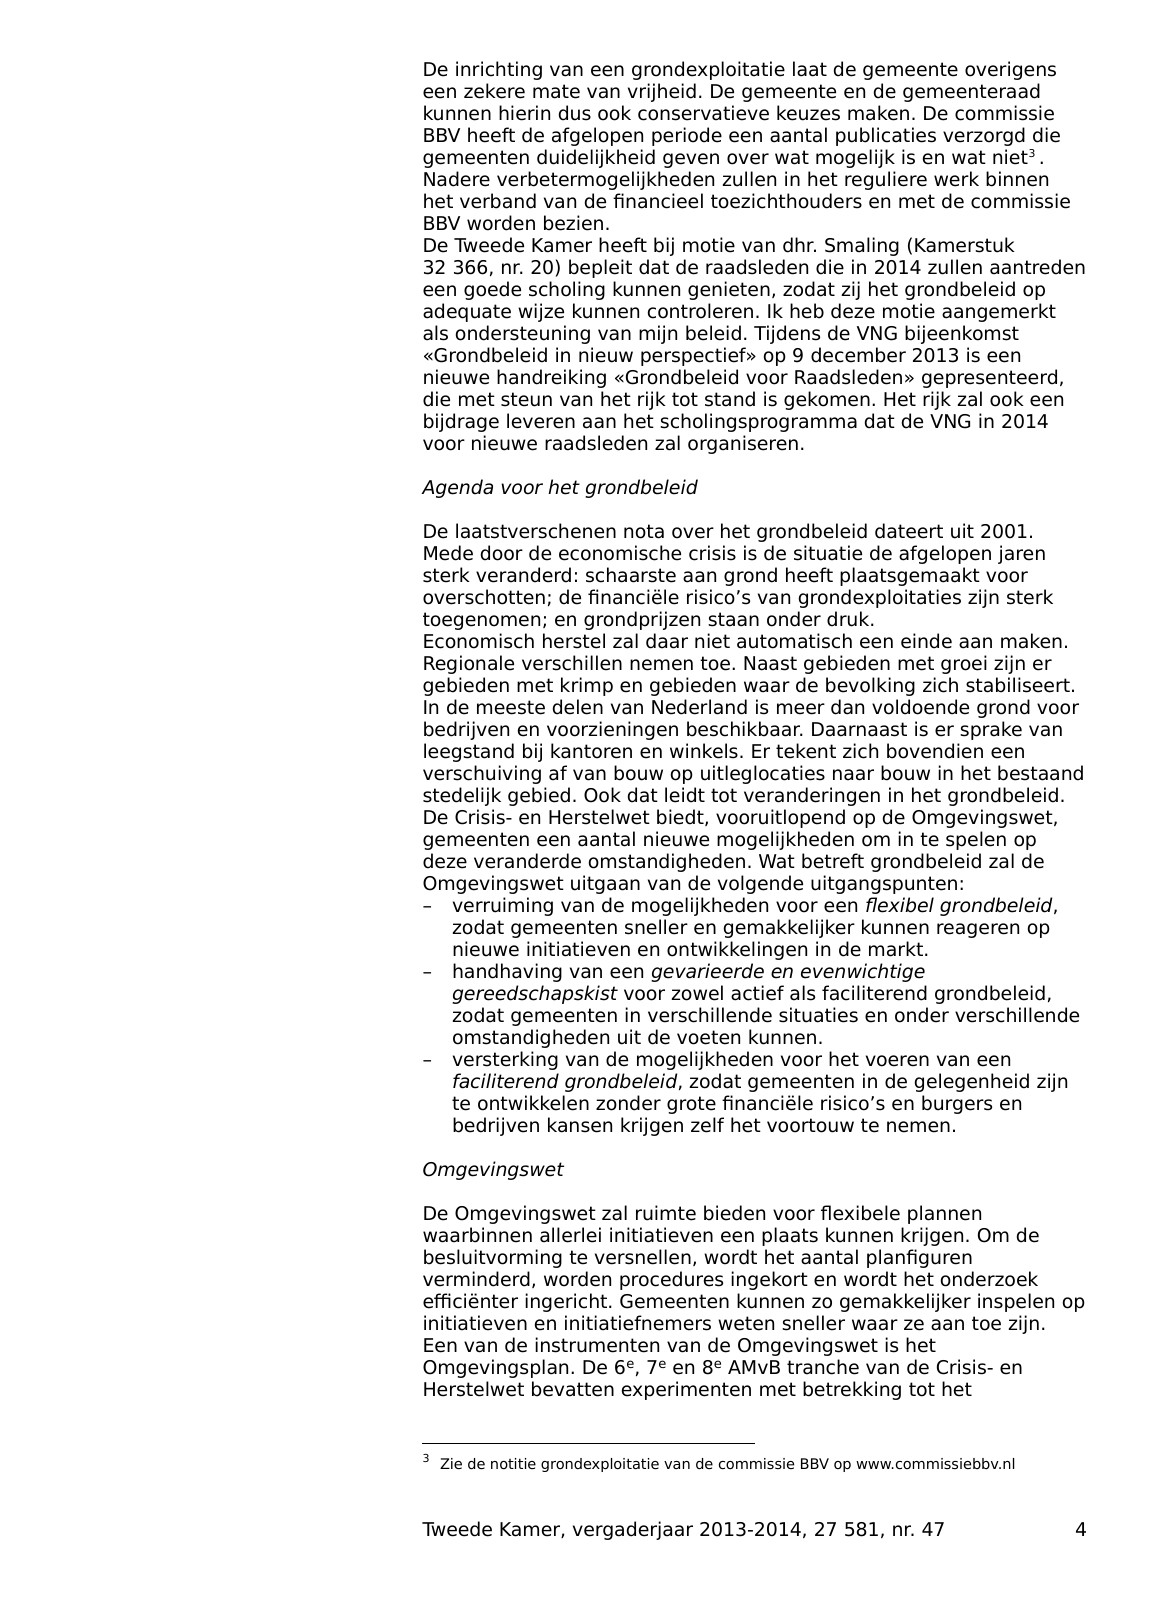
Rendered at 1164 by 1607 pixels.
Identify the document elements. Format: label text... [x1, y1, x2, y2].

text Zie de notitie grondexploitatie van de commissie BBV op www.commissiebbv.nl [422, 1452, 1087, 1474]
text De inrichting van een grondexploitatie laat de gemeente overigens een zekere mate van vrijheid. De gemeente en de gemeenteraad kunnen hierin dus ook conservatieve keuzes maken. De commissie BBV heeft de afgelopen periode een aantal publicaties verzorgd die gemeenten duidelijkheid geven over wat mogelijk is en wat niet. Nadere verbetermogelijkheden zullen in het reguliere werk binnen het verband van de financieel toezichthouders en met de commissie BBV worden bezien. [422, 59, 1087, 235]
text De Tweede Kamer heeft bij motie van dhr. Smaling (Kamerstuk 32 366, nr. 20) bepleit dat de raadsleden die in 2014 zullen aantreden een goede scholing kunnen genieten, zodat zij het grondbeleid op adequate wijze kunnen controleren. Ik heb deze motie aangemerkt als ondersteuning van mijn beleid. Tijdens de VNG bijeenkomst «Grondbeleid in nieuw perspectief» op 9 december 2013 is een nieuwe handreiking «Grondbeleid voor Raadsleden» gepresenteerd, die met steun van het rijk tot stand is gekomen. Het rijk zal ook een bijdrage leveren aan het scholingsprogramma dat de VNG in 2014 voor nieuwe raadsleden zal organiseren. [422, 235, 1087, 455]
text De Omgevingswet zal ruimte bieden voor flexibele plannen waarbinnen allerlei initiatieven een plaats kunnen krijgen. Om de besluitvorming te versnellen, wordt het aantal planfiguren verminderd, worden procedures ingekort en wordt het onderzoek efficiënter ingericht. Gemeenten kunnen zo gemakkelijker inspelen op initiatieven en initiatiefnemers weten sneller waar ze aan toe zijn. Een van de instrumenten van de Omgevingswet is het Omgevingsplan. De 6e, 7e en 8e AMvB tranche van de Crisis- en Herstelwet bevatten experimenten met betrekking tot het [422, 1203, 1087, 1401]
text Economisch herstel zal daar niet automatisch een einde aan maken. Regionale verschillen nemen toe. Naast gebieden met groei zijn er gebieden met krimp en gebieden waar de bevolking zich stabiliseert. In de meeste delen van Nederland is meer dan voldoende grond voor bedrijven en voorzieningen beschikbaar. Daarnaast is er sprake van leegstand bij kantoren en winkels. Er tekent zich bovendien een verschuiving af van bouw op uitleglocaties naar bouw in het bestaand stedelijk gebied. Ook dat leidt tot veranderingen in het grondbeleid. [422, 631, 1087, 807]
text De laatstverschenen nota over het grondbeleid dateert uit 2001. Mede door de economische crisis is de situatie de afgelopen jaren sterk veranderd: schaarste aan grond heeft plaatsgemaakt voor overschotten; de financiële risico’s van grondexploitaties zijn sterk toegenomen; en grondprijzen staan onder druk. [422, 521, 1087, 631]
subtitle Omgevingswet [422, 1159, 1087, 1181]
text – handhaving van een gevarieerde en evenwichtige gereedschapskist voor zowel actief als faciliterend grondbeleid, zodat gemeenten in verschillende situaties en onder verschillende omstandigheden uit de voeten kunnen. [422, 961, 1087, 1048]
text De Crisis- en Herstelwet biedt, vooruitlopend op de Omgevingswet, gemeenten een aantal nieuwe mogelijkheden om in te spelen op deze veranderde omstandigheden. Wat betreft grondbeleid zal de Omgevingswet uitgaan van de volgende uitgangspunten: [422, 807, 1087, 895]
text – versterking van de mogelijkheden voor het voeren van een faciliterend grondbeleid, zodat gemeenten in de gelegenheid zijn te ontwikkelen zonder grote financiële risico’s en burgers en bedrijven kansen krijgen zelf het voortouw te nemen. [422, 1048, 1087, 1136]
text – verruiming van de mogelijkheden voor een flexibel grondbeleid, zodat gemeenten sneller en gemakkelijker kunnen reageren op nieuwe initiatieven en ontwikkelingen in de markt. [422, 895, 1087, 961]
subtitle Agenda voor het grondbeleid [422, 477, 1087, 499]
